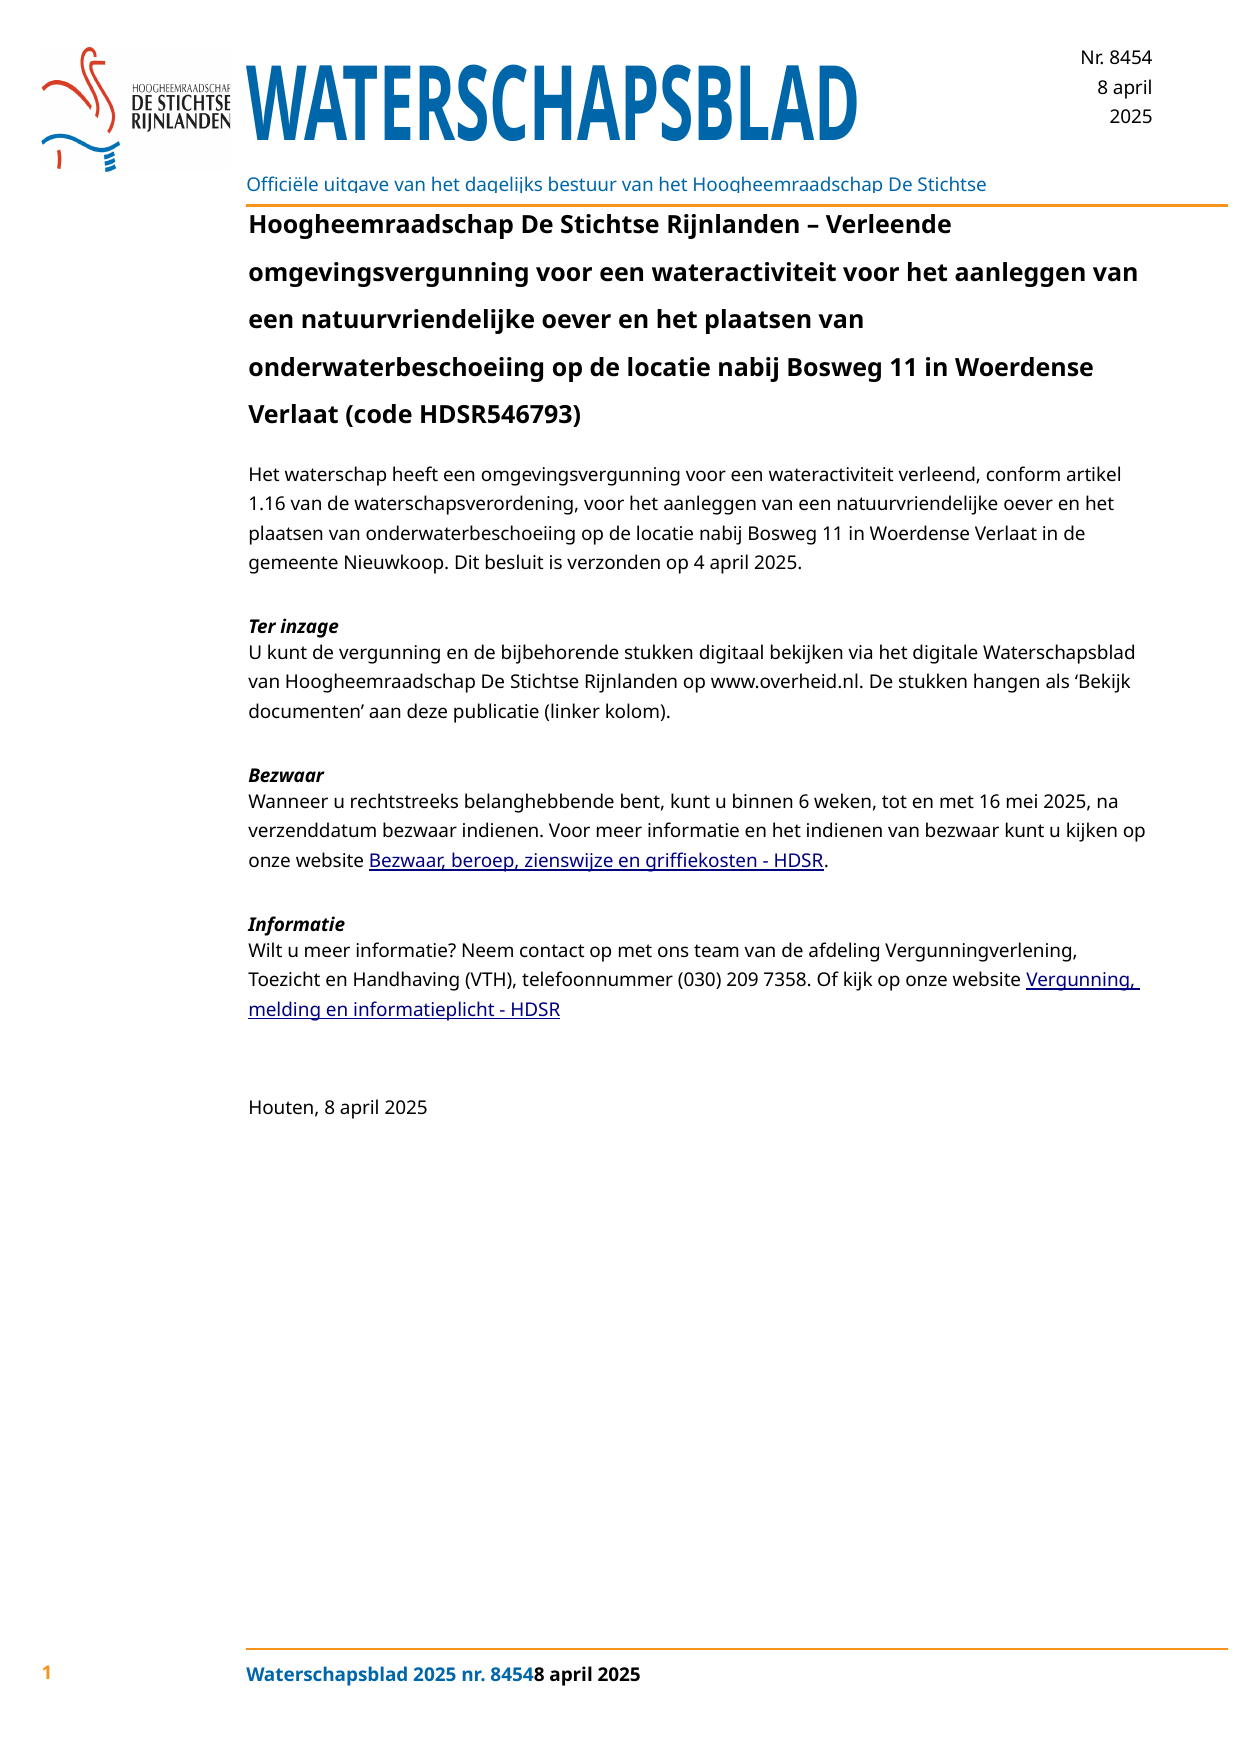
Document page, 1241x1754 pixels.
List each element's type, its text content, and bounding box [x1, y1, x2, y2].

text Bezwaar [248, 762, 1152, 788]
text Het waterschap heeft een omgevingsvergunning voor een wateractiviteit verleend, conform artikel 1.16 van de waterschapsverordening, voor het aanleggen van een natuurvriendelijke oever en het plaatsen van onderwaterbeschoeiing op de locatie nabij Bosweg 11 in Woerdense Verlaat in de gemeente Nieuwkoop. Dit besluit is verzonden op 4 april 2025. [248, 461, 1152, 575]
text Wilt u meer informatie? Neem contact op met ons team van de afdeling Vergunningverlening, Toezicht en Handhaving (VTH), telefoonnummer (030) 209 7358. Of kijk op onze website Vergunning, melding en informatieplicht - HDSR [248, 937, 1152, 1022]
text U kunt de vergunning en de bijbehorende stukken digitaal bekijken via het digitale Waterschapsblad van Hoogheemraadschap De Stichtse Rijnlanden op www.overheid.nl. De stukken hangen als ‘Bekijk documenten’ aan deze publicatie (linker kolom). [248, 639, 1152, 724]
text Wanneer u rechtstreeks belanghebbende bent, kunt u binnen 6 weken, tot en met 16 mei 2025, na verzenddatum bezwaar indienen. Voor meer informatie en het indienen van bezwaar kunt u kijken op onze website Bezwaar, beroep, zienswijze en griffiekosten - HDSR. [248, 788, 1152, 873]
picture [41, 47, 231, 172]
text Informatie [248, 911, 1152, 937]
text Hoogheemraadschap De Stichtse Rijnlanden – Verleende omgevingsvergunning voor een wateractiviteit voor het aanleggen van een natuurvriendelijke oever en het plaatsen van onderwaterbeschoeiing op de locatie nabij Bosweg 11 in Woerdense Verlaat (code HDSR546793) [248, 207, 1152, 431]
text Ter inzage [248, 613, 1152, 639]
text Houten, 8 april 2025 [248, 1094, 1152, 1120]
